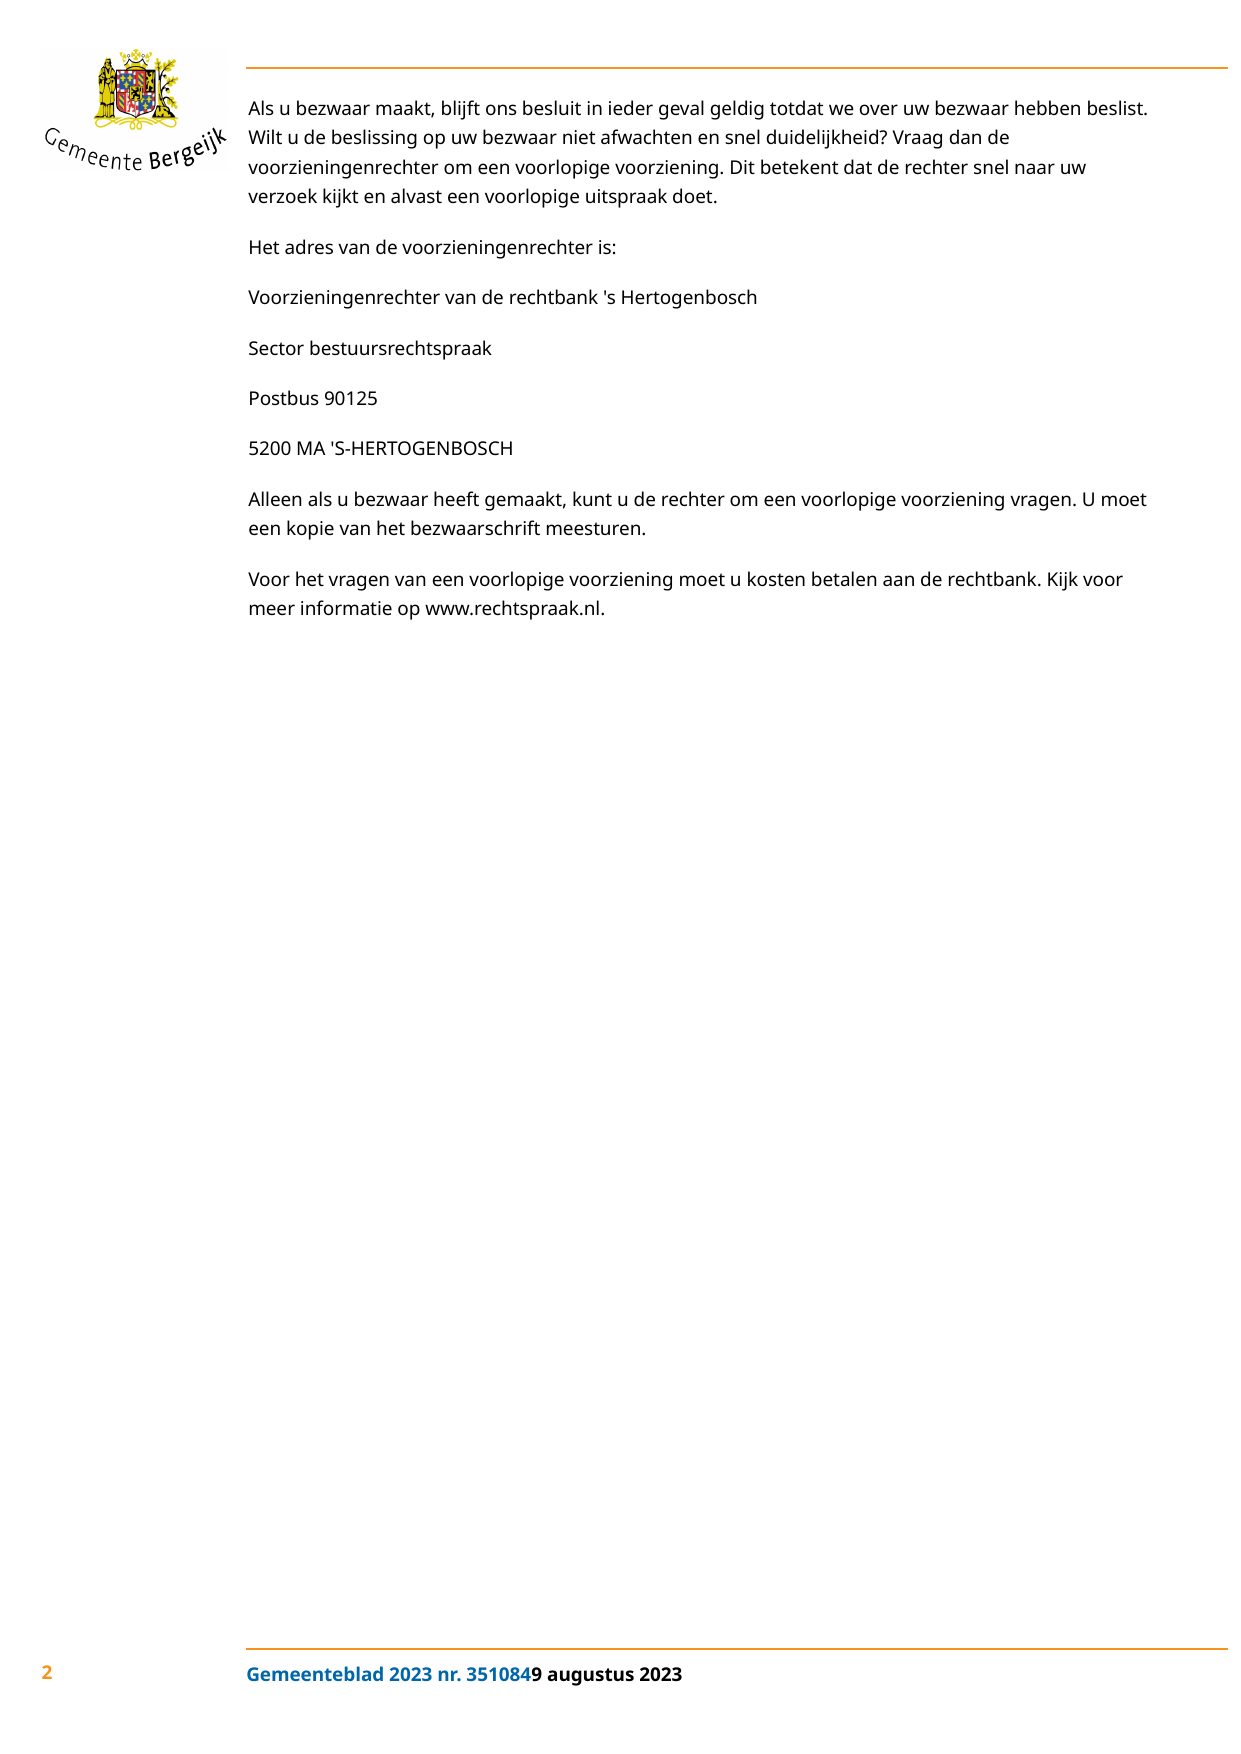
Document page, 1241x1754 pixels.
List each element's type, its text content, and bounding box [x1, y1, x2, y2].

text Het adres van de voorzieningenrechter is: [248, 234, 1152, 260]
text Sector bestuursrechtspraak [248, 335, 1152, 361]
text Als u bezwaar maakt, blijft ons besluit in ieder geval geldig totdat we over uw bezwaar hebben beslist. Wilt u de beslissing op uw bezwaar niet afwachten en snel duidelijkheid? Vraag dan de voorzieningenrechter om een voorlopige voorziening. Dit betekent dat de rechter snel naar uw verzoek kijkt en alvast een voorlopige uitspraak doet. [248, 95, 1152, 209]
text Postbus 90125 [248, 385, 1152, 411]
text 5200 MA 'S-HERTOGENBOSCH [248, 436, 1152, 461]
text Voor het vragen van een voorlopige voorziening moet u kosten betalen aan de rechtbank. Kijk voor meer informatie op www.rechtspraak.nl. [248, 566, 1152, 621]
picture [41, 47, 231, 172]
text Voorzieningenrechter van de rechtbank 's Hertogenbosch [248, 284, 1152, 310]
text Alleen als u bezwaar heeft gemaakt, kunt u de rechter om een voorlopige voorziening vragen. U moet een kopie van het bezwaarschrift meesturen. [248, 486, 1152, 541]
